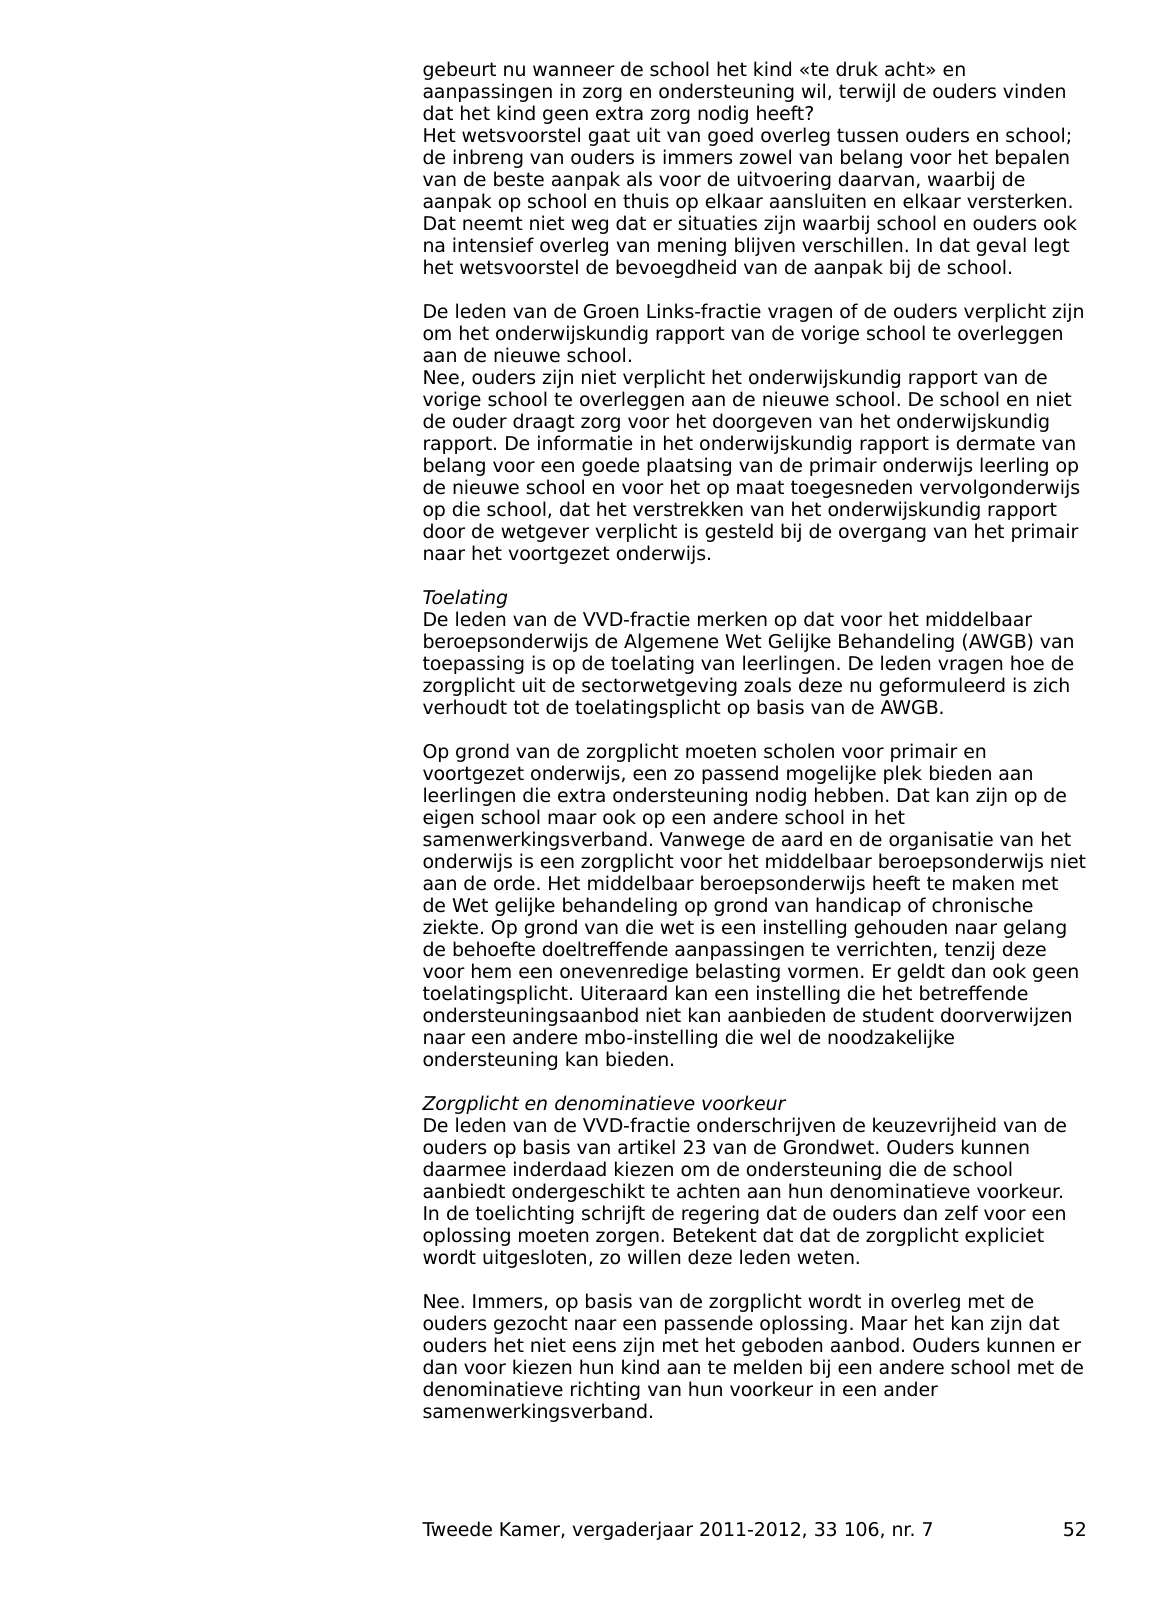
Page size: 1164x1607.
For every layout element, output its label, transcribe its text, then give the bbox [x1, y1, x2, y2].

text Nee. Immers, op basis van de zorgplicht wordt in overleg met de ouders gezocht naar een passende oplossing. Maar het kan zijn dat ouders het niet eens zijn met het geboden aanbod. Ouders kunnen er dan voor kiezen hun kind aan te melden bij een andere school met de denominatieve richting van hun voorkeur in een ander samenwerkingsverband. [422, 1291, 1087, 1423]
text gebeurt nu wanneer de school het kind «te druk acht» en aanpassingen in zorg en ondersteuning wil, terwijl de ouders vinden dat het kind geen extra zorg nodig heeft? [422, 59, 1087, 125]
subtitle Zorgplicht en denominatieve voorkeur [422, 1093, 1087, 1115]
text De leden van de VVD-fractie onderschrijven de keuzevrijheid van de ouders op basis van artikel 23 van de Grondwet. Ouders kunnen daarmee inderdaad kiezen om de ondersteuning die de school aanbiedt ondergeschikt te achten aan hun denominatieve voorkeur. In de toelichting schrijft de regering dat de ouders dan zelf voor een oplossing moeten zorgen. Betekent dat dat de zorgplicht expliciet wordt uitgesloten, zo willen deze leden weten. [422, 1115, 1087, 1269]
text De leden van de VVD-fractie merken op dat voor het middelbaar beroepsonderwijs de Algemene Wet Gelijke Behandeling (AWGB) van toepassing is op de toelating van leerlingen. De leden vragen hoe de zorgplicht uit de sectorwetgeving zoals deze nu geformuleerd is zich verhoudt tot de toelatingsplicht op basis van de AWGB. [422, 609, 1087, 719]
text De leden van de Groen Links-fractie vragen of de ouders verplicht zijn om het onderwijskundig rapport van de vorige school te overleggen aan de nieuwe school. [422, 301, 1087, 367]
text Het wetsvoorstel gaat uit van goed overleg tussen ouders en school; de inbreng van ouders is immers zowel van belang voor het bepalen van de beste aanpak als voor de uitvoering daarvan, waarbij de aanpak op school en thuis op elkaar aansluiten en elkaar versterken. Dat neemt niet weg dat er situaties zijn waarbij school en ouders ook na intensief overleg van mening blijven verschillen. In dat geval legt het wetsvoorstel de bevoegdheid van de aanpak bij de school. [422, 125, 1087, 279]
text Nee, ouders zijn niet verplicht het onderwijskundig rapport van de vorige school te overleggen aan de nieuwe school. De school en niet de ouder draagt zorg voor het doorgeven van het onderwijskundig rapport. De informatie in het onderwijskundig rapport is dermate van belang voor een goede plaatsing van de primair onderwijs leerling op de nieuwe school en voor het op maat toegesneden vervolgonderwijs op die school, dat het verstrekken van het onderwijskundig rapport door de wetgever verplicht is gesteld bij de overgang van het primair naar het voortgezet onderwijs. [422, 367, 1087, 565]
subtitle Toelating [422, 587, 1087, 609]
text Op grond van de zorgplicht moeten scholen voor primair en voortgezet onderwijs, een zo passend mogelijke plek bieden aan leerlingen die extra ondersteuning nodig hebben. Dat kan zijn op de eigen school maar ook op een andere school in het samenwerkingsverband. Vanwege de aard en de organisatie van het onderwijs is een zorgplicht voor het middelbaar beroepsonderwijs niet aan de orde. Het middelbaar beroepsonderwijs heeft te maken met de Wet gelijke behandeling op grond van handicap of chronische ziekte. Op grond van die wet is een instelling gehouden naar gelang de behoefte doeltreffende aanpassingen te verrichten, tenzij deze voor hem een onevenredige belasting vormen. Er geldt dan ook geen toelatingsplicht. Uiteraard kan een instelling die het betreffende ondersteuningsaanbod niet kan aanbieden de student doorverwijzen naar een andere mbo-instelling die wel de noodzakelijke ondersteuning kan bieden. [422, 741, 1087, 1071]
